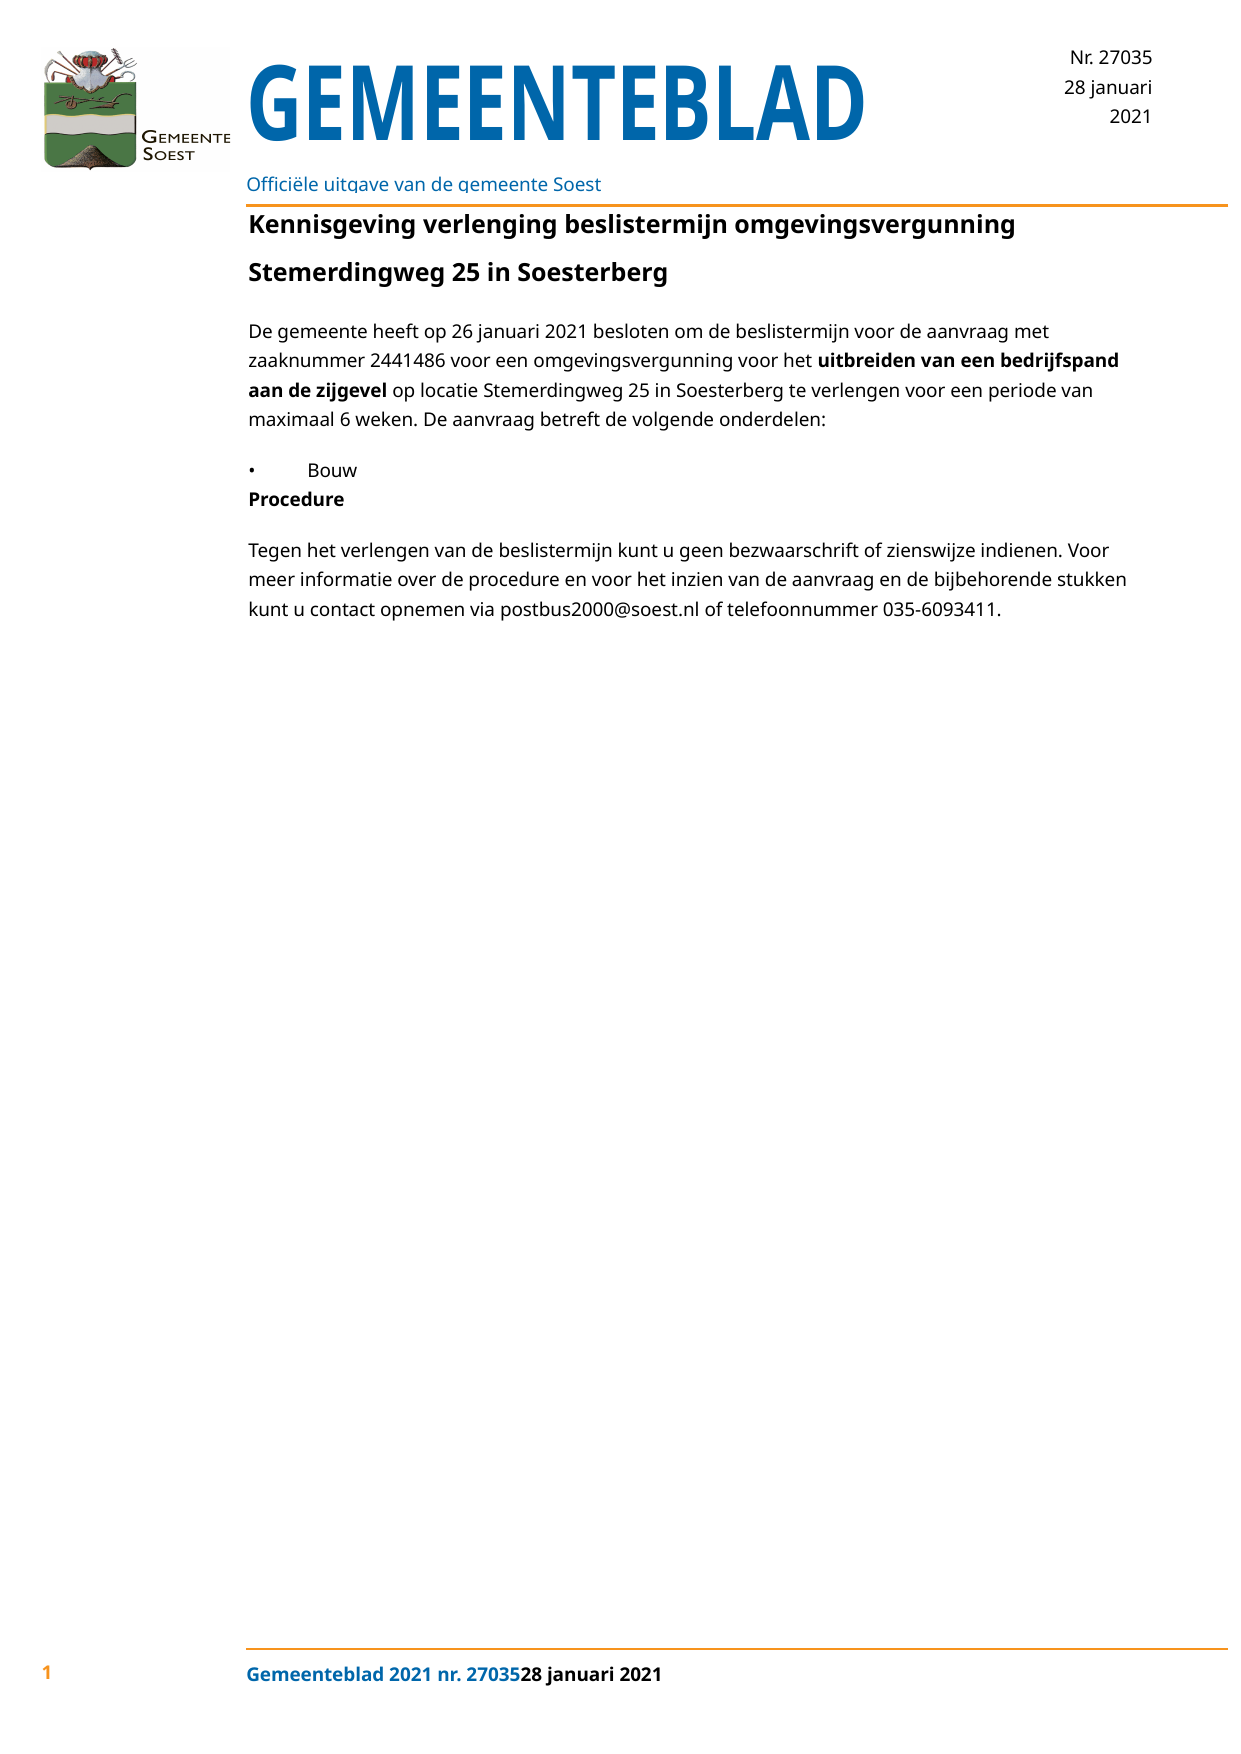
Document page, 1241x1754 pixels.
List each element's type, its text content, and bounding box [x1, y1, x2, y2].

text Kennisgeving verlenging beslistermijn omgevingsvergunning Stemerdingweg 25 in Soesterberg [248, 207, 1152, 288]
list Bouw [248, 457, 1152, 483]
text Tegen het verlengen van de beslistermijn kunt u geen bezwaarschrift of zienswijze indienen. Voor meer informatie over de procedure en voor het inzien van de aanvraag en de bijbehorende stukken kunt u contact opnemen via postbus2000@soest.nl of telefoonnummer 035-6093411. [248, 537, 1152, 622]
picture [41, 47, 231, 172]
text De gemeente heeft op 26 januari 2021 besloten om de beslistermijn voor de aanvraag met zaaknummer 2441486 voor een omgevingsvergunning voor het uitbreiden van een bedrijfspand aan de zijgevel op locatie Stemerdingweg 25 in Soesterberg te verlengen voor een periode van maximaal 6 weken. De aanvraag betreft de volgende onderdelen: [248, 318, 1152, 432]
text Procedure [248, 487, 1152, 512]
